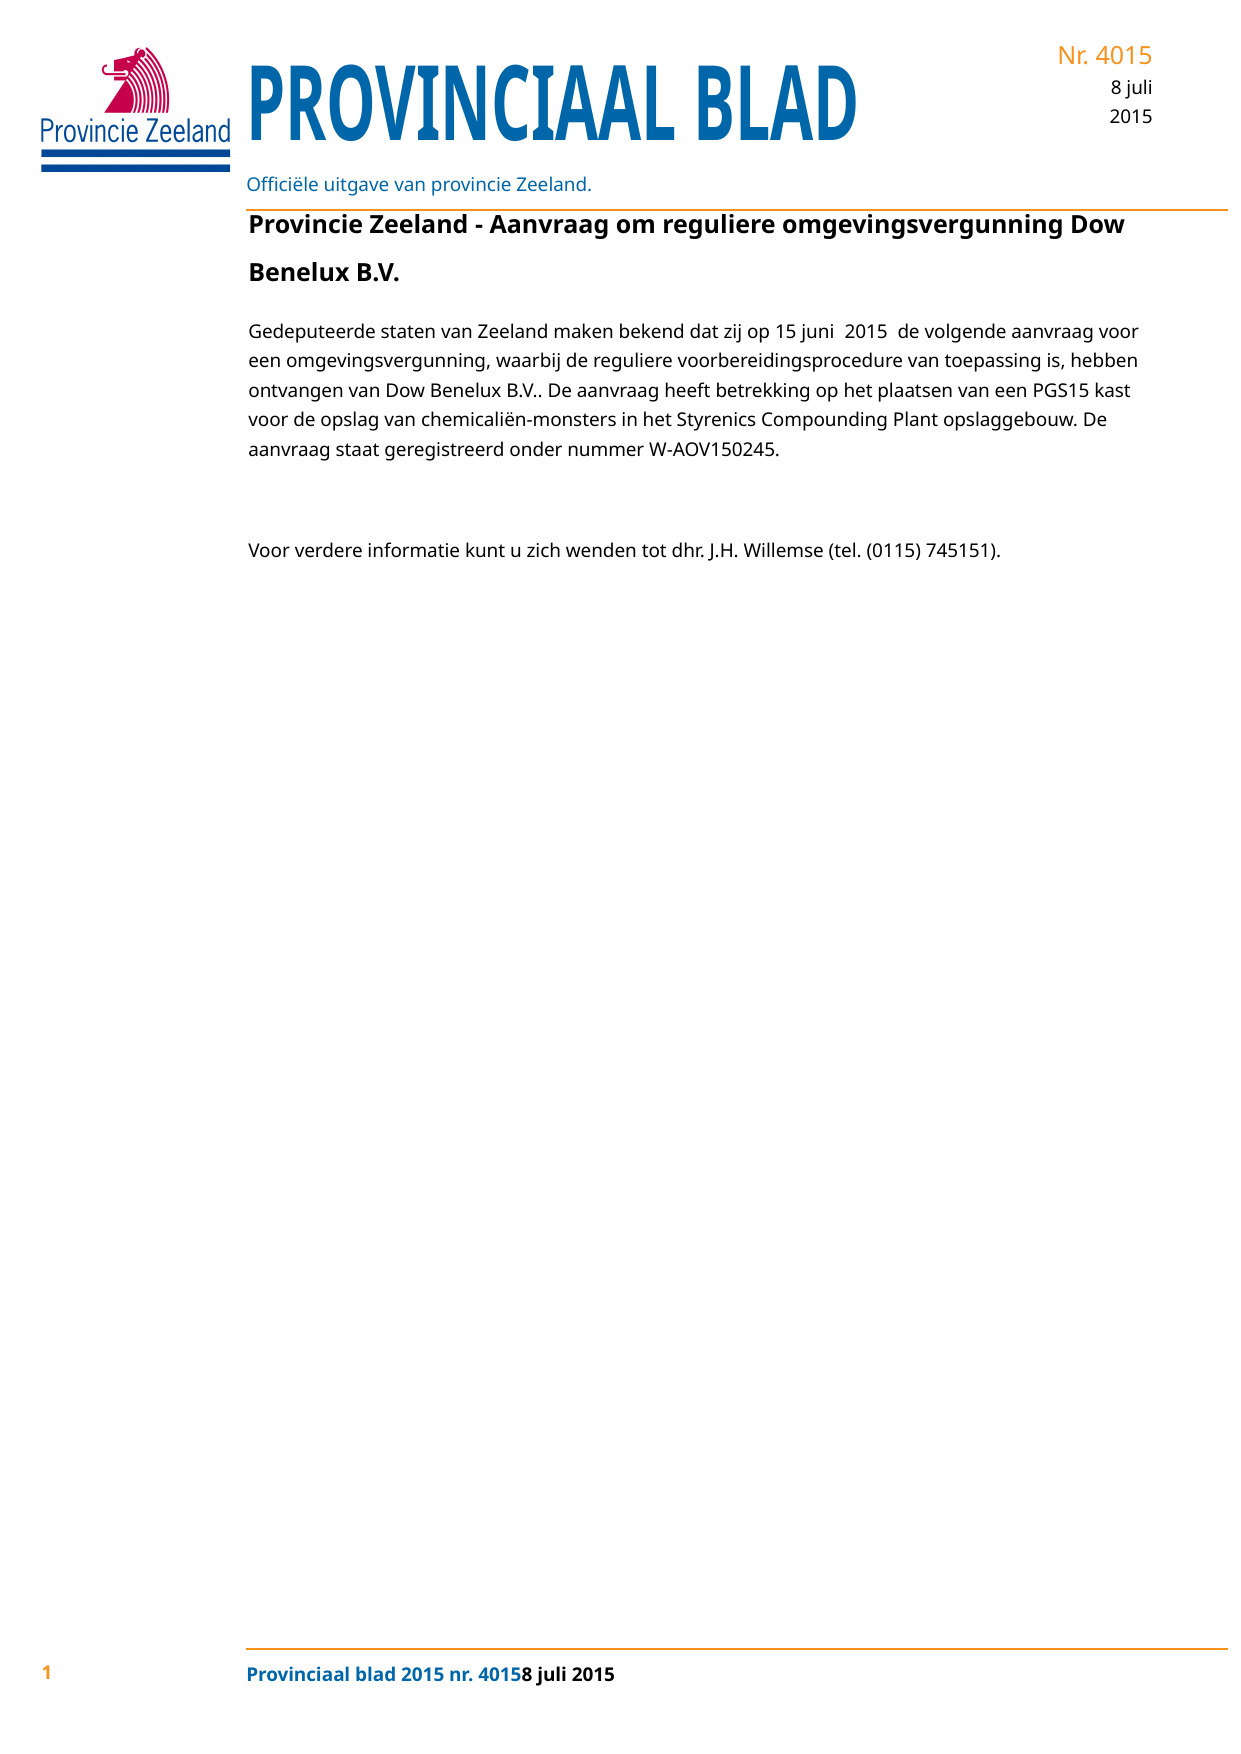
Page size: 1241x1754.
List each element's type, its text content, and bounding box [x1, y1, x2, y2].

text Gedeputeerde staten van Zeeland maken bekend dat zij op 15 juni 2015 de volgende aanvraag voor een omgevingsvergunning, waarbij de reguliere voorbereidingsprocedure van toepassing is, hebben ontvangen van Dow Benelux B.V.. De aanvraag heeft betrekking op het plaatsen van een PGS15 kast voor de opslag van chemicaliën-monsters in het Styrenics Compounding Plant opslaggebouw. De aanvraag staat geregistreerd onder nummer W-AOV150245. [248, 318, 1152, 462]
picture [41, 47, 231, 172]
text Voor verdere informatie kunt u zich wenden tot dhr. J.H. Willemse (tel. (0115) 745151). [248, 537, 1152, 563]
text Provincie Zeeland - Aanvraag om reguliere omgevingsvergunning Dow Benelux B.V. [248, 211, 1152, 288]
